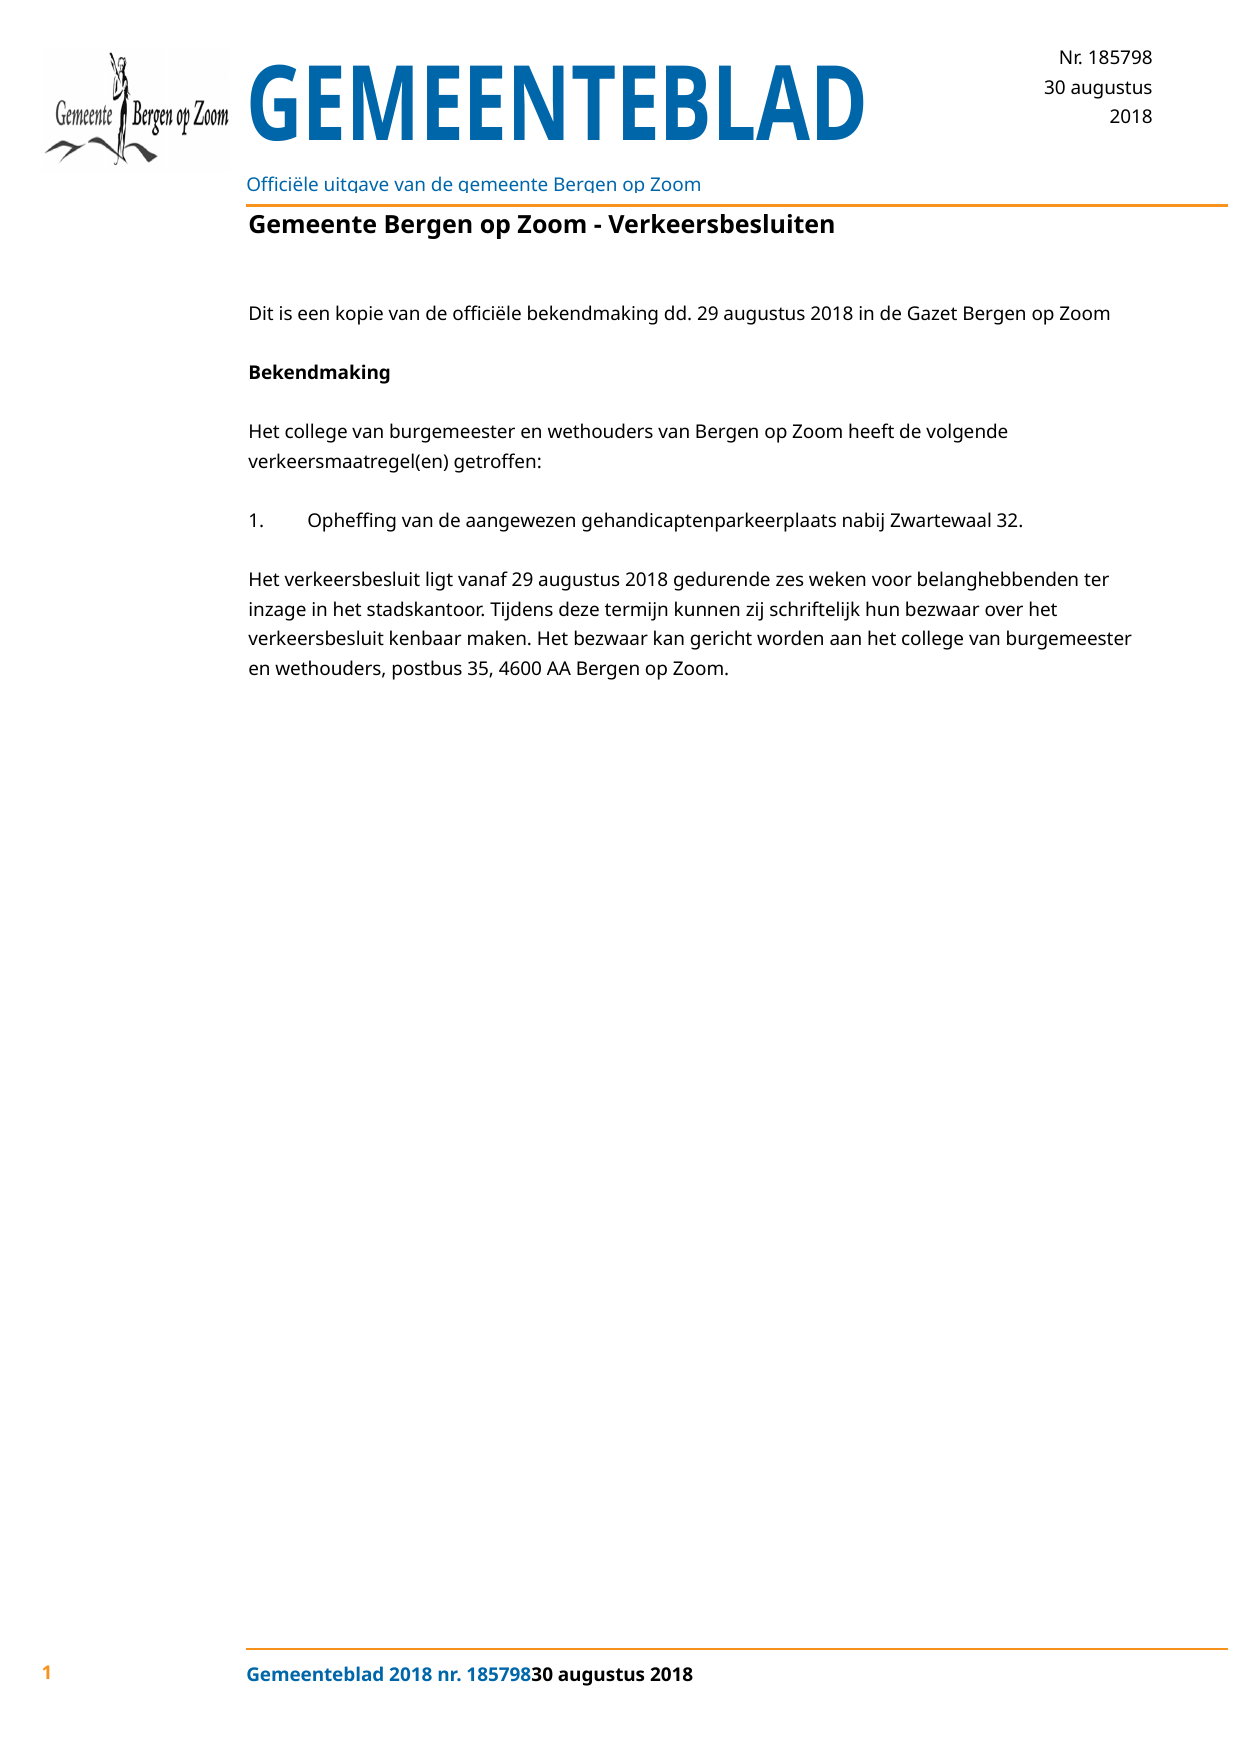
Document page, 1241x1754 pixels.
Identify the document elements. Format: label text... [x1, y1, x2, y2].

text Dit is een kopie van de officiële bekendmaking dd. 29 augustus 2018 in de Gazet Bergen op Zoom [248, 300, 1152, 326]
text Gemeente Bergen op Zoom - Verkeersbesluiten [248, 207, 1152, 241]
list Opheffing van de aangewezen gehandicaptenparkeerplaats nabij Zwartewaal 32. [248, 507, 1152, 533]
text Het college van burgemeester en wethouders van Bergen op Zoom heeft de volgende verkeersmaatre­gel(en) getroffen: [248, 418, 1152, 473]
text Het verkeersbesluit ligt vanaf 29 augustus 2018 geduren­de zes weken voor belanghebbenden ter inzage in het stadskantoor. Tijdens deze termijn kunnen zij schriftelijk hun bezwaar over het verkeersbesluit kenbaar maken. Het bezwaar kan gericht worden aan het college van burgemeester en wethouders, postbus 35, 4600 AA Bergen op Zoom. [248, 566, 1152, 681]
picture [41, 47, 231, 172]
text Bekendmaking [248, 359, 1152, 385]
